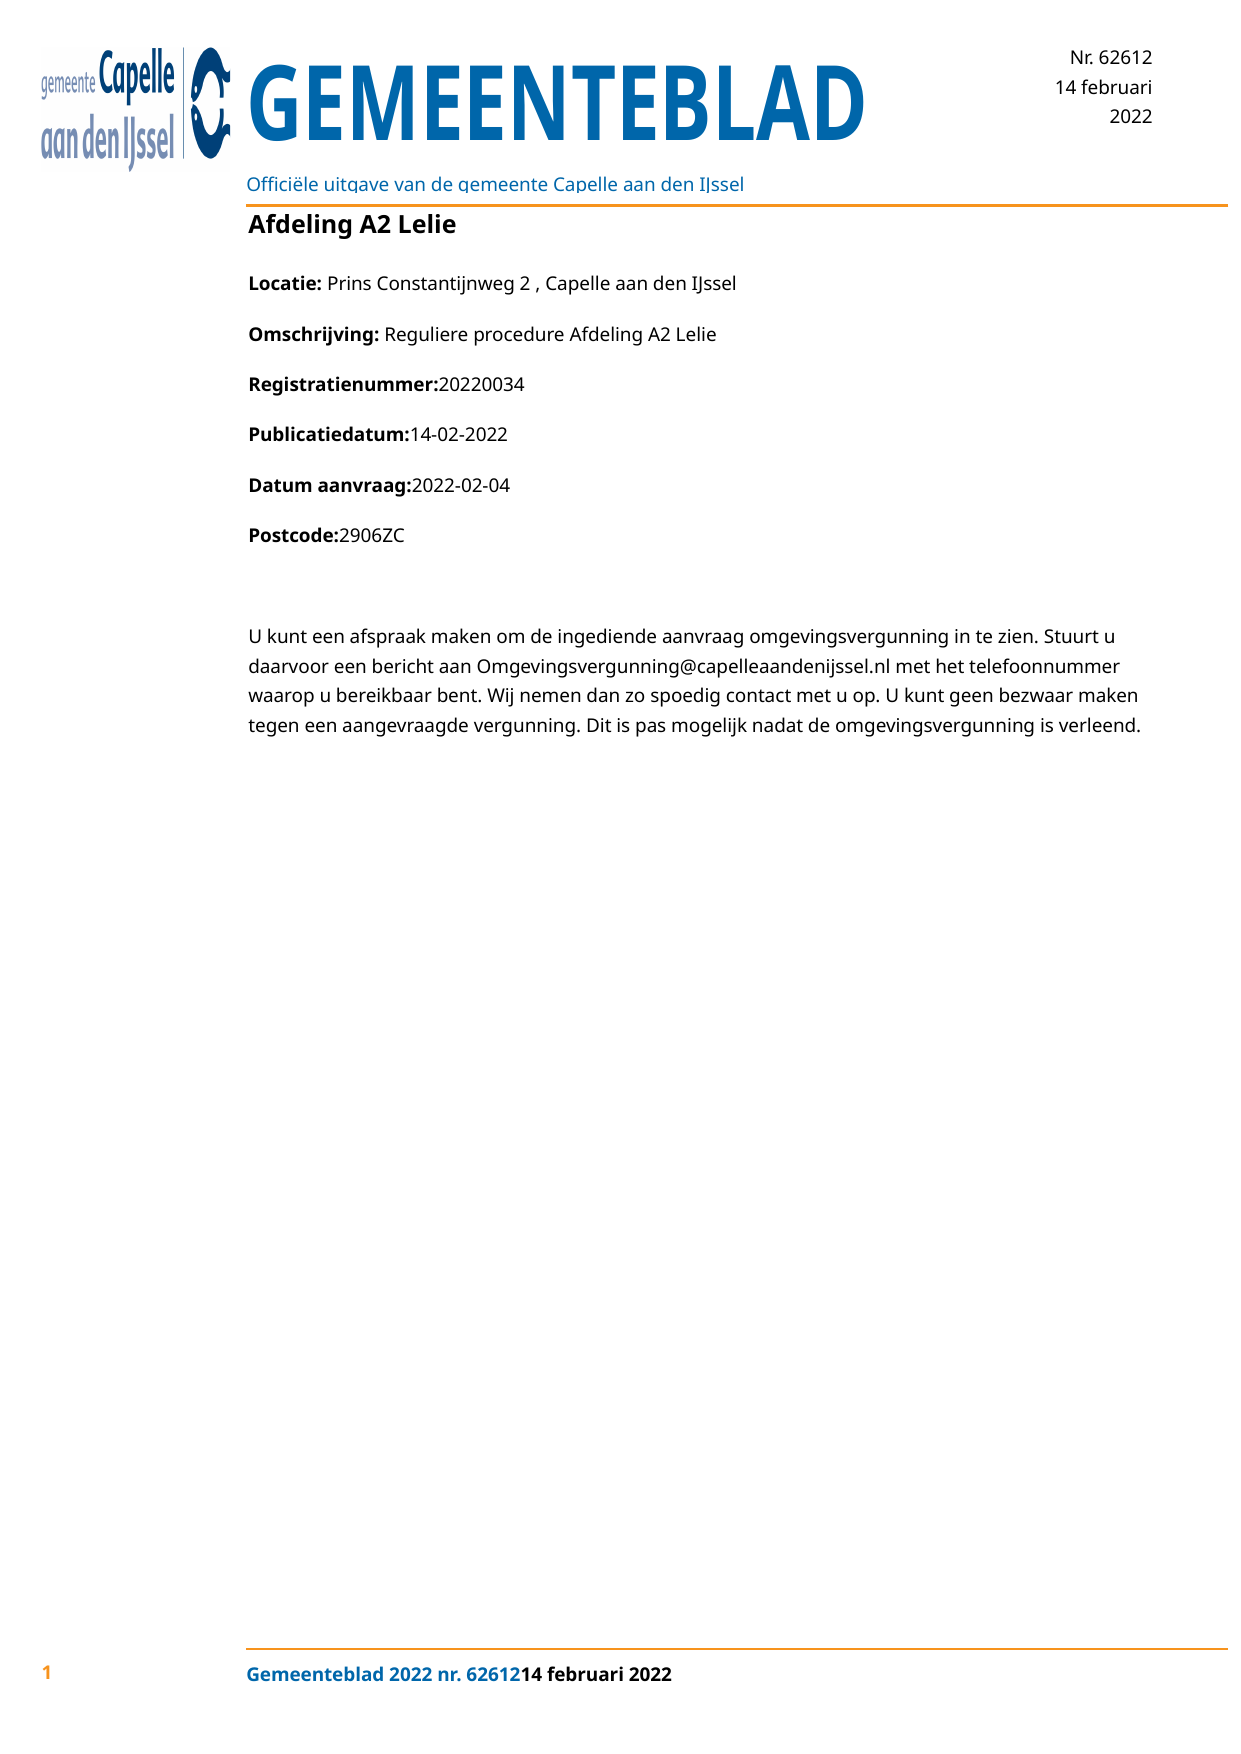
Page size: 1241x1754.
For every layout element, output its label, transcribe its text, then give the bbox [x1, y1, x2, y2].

text Publicatiedatum:14-02-2022 [248, 422, 1152, 447]
text Registratienummer:20220034 [248, 371, 1152, 397]
text Postcode:2906ZC [248, 522, 1152, 548]
text Afdeling A2 Lelie [248, 207, 1152, 241]
text Datum aanvraag:2022-02-04 [248, 472, 1152, 498]
text Omschrijving: Reguliere procedure Afdeling A2 Lelie [248, 321, 1152, 346]
text U kunt een afspraak maken om de ingediende aanvraag omgevingsvergunning in te zien. Stuurt u daarvoor een bericht aan Omgevingsvergunning@capelleaandenijssel.nl met het telefoonnummer waarop u bereikbaar bent. Wij nemen dan zo spoedig contact met u op. U kunt geen bezwaar maken tegen een aangevraagde vergunning. Dit is pas mogelijk nadat de omgevingsvergunning is verleend. [248, 623, 1152, 738]
picture [41, 47, 231, 172]
text Locatie: Prins Constantijnweg 2 , Capelle aan den IJssel [248, 270, 1152, 296]
